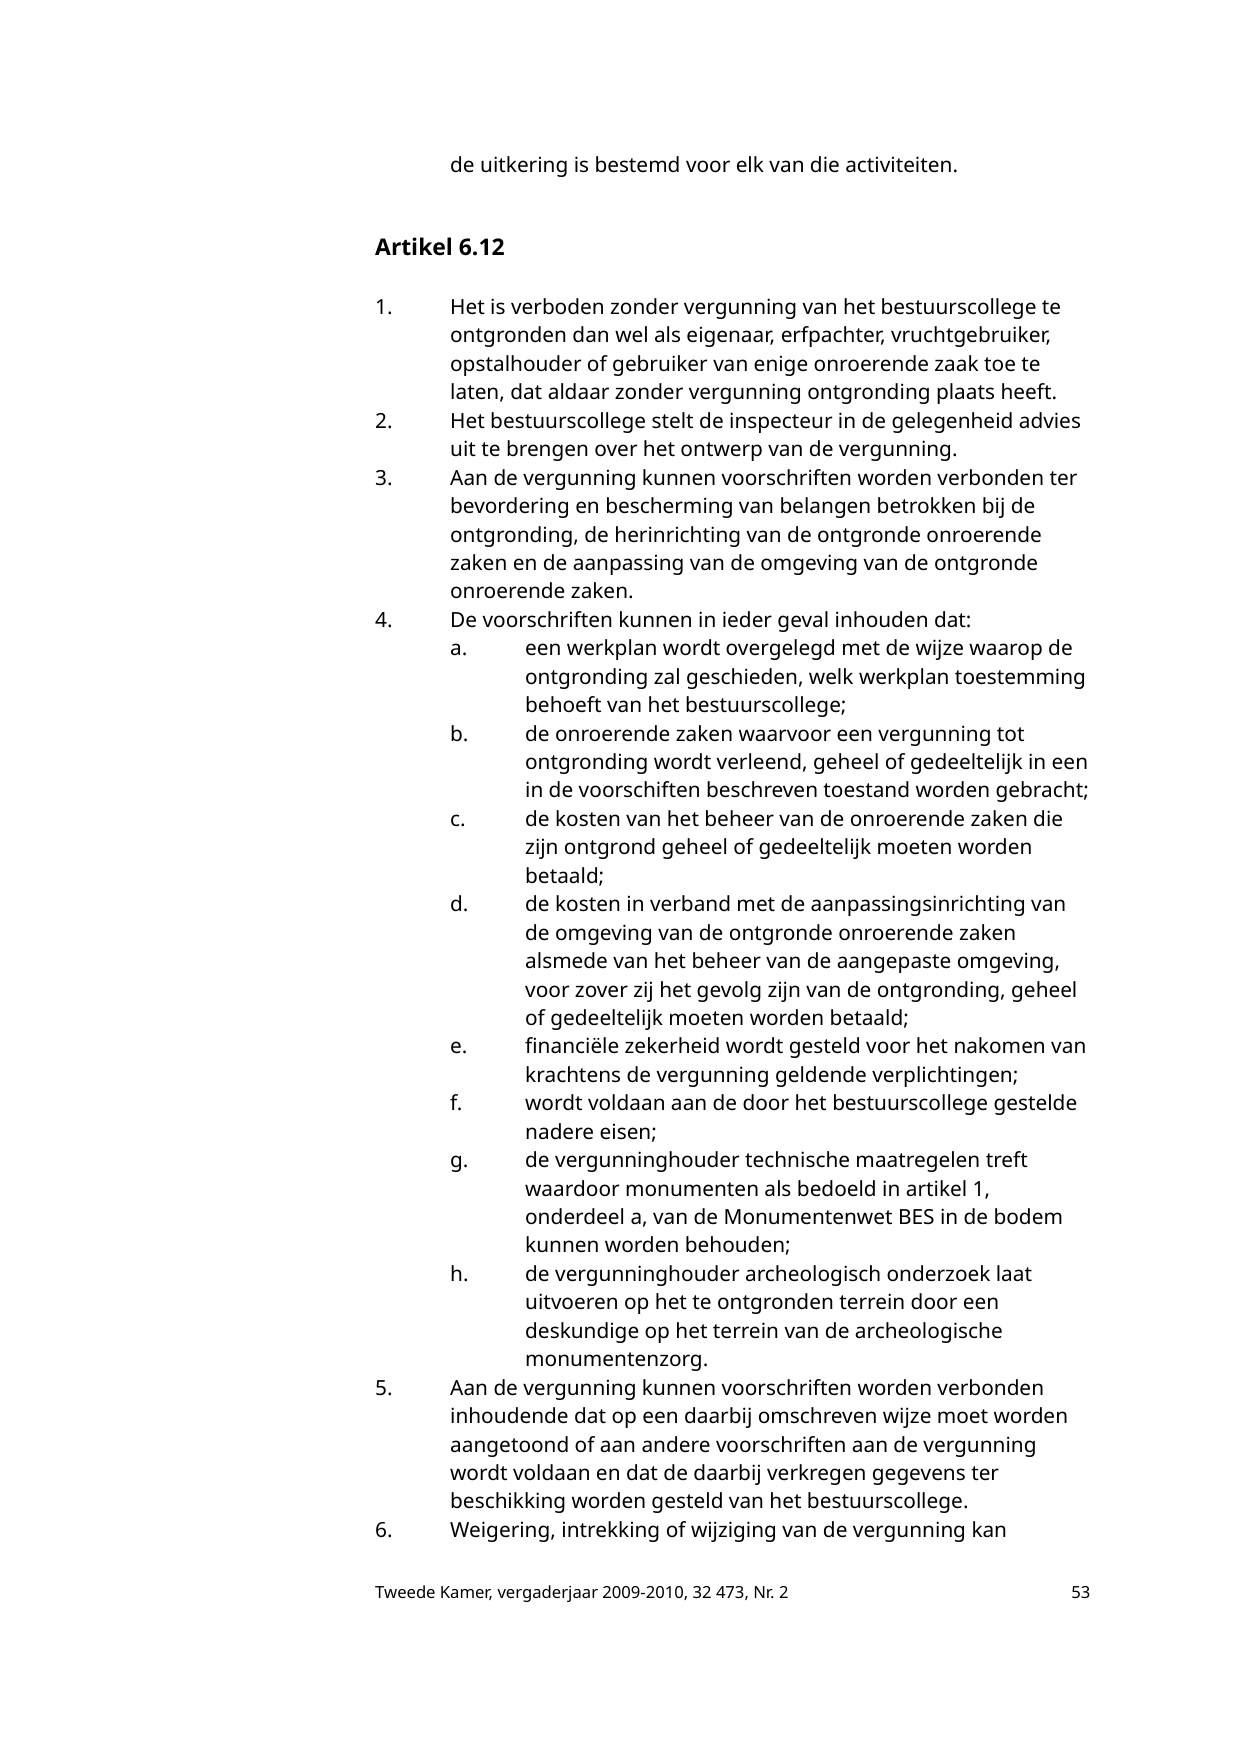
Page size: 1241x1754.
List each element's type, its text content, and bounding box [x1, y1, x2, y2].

list Aan de vergunning kunnen voorschriften worden verbonden ter bevordering en bescherming van belangen betrokken bij de ontgronding, de herinrichting van de ontgronde onroerende zaken en de aanpassing van de omgeving van de ontgronde onroerende zaken. [375, 463, 1090, 605]
list Weigering, intrekking of wijziging van de vergunning kan [375, 1515, 1090, 1543]
list financiële zekerheid wordt gesteld voor het nakomen van krachtens de vergunning geldende verplichtingen; [450, 1032, 1090, 1088]
list de vergunninghouder archeologisch onderzoek laat uitvoeren op het te ontgronden terrein door een deskundige op het terrein van de archeologische monumentenzorg. [450, 1259, 1090, 1373]
list Het bestuurscollege stelt de inspecteur in de gelegenheid advies uit te brengen over het ontwerp van de vergunning. [375, 406, 1090, 463]
list Het is verboden zonder vergunning van het bestuurscollege te ontgronden dan wel als eigenaar, erfpachter, vruchtgebruiker, opstalhouder of gebruiker van enige onroerende zaak toe te laten, dat aldaar zonder vergunning ontgronding plaats heeft. [375, 292, 1090, 406]
list de vergunninghouder technische maatregelen treft waardoor monumenten als bedoeld in artikel 1, onderdeel a, van de Monumentenwet BES in de bodem kunnen worden behouden; [450, 1145, 1090, 1259]
subtitle Artikel 6.12 [375, 231, 1090, 262]
list De voorschriften kunnen in ieder geval inhouden dat: [375, 605, 1090, 633]
list de uitkering is bestemd voor elk van die activiteiten. [375, 150, 1090, 178]
list de kosten van het beheer van de onroerende zaken die zijn ontgrond geheel of gedeeltelijk moeten worden betaald; [450, 804, 1090, 889]
list wordt voldaan aan de door het bestuurscollege gestelde nadere eisen; [450, 1088, 1090, 1145]
list Aan de vergunning kunnen voorschriften worden verbonden inhoudende dat op een daarbij omschreven wijze moet worden aangetoond of aan andere voorschriften aan de vergunning wordt voldaan en dat de daarbij verkregen gegevens ter beschikking worden gesteld van het bestuurscollege. [375, 1373, 1090, 1515]
list de kosten in verband met de aanpassingsinrichting van de omgeving van de ontgronde onroerende zaken alsmede van het beheer van de aangepaste omgeving, voor zover zij het gevolg zijn van de ontgronding, geheel of gedeeltelijk moeten worden betaald; [450, 889, 1090, 1032]
list de onroerende zaken waarvoor een vergunning tot ontgronding wordt verleend, geheel of gedeeltelijk in een in de voorschiften beschreven toestand worden gebracht; [450, 719, 1090, 804]
list een werkplan wordt overgelegd met de wijze waarop de ontgronding zal geschieden, welk werkplan toestemming behoeft van het bestuurscollege; [450, 633, 1090, 719]
